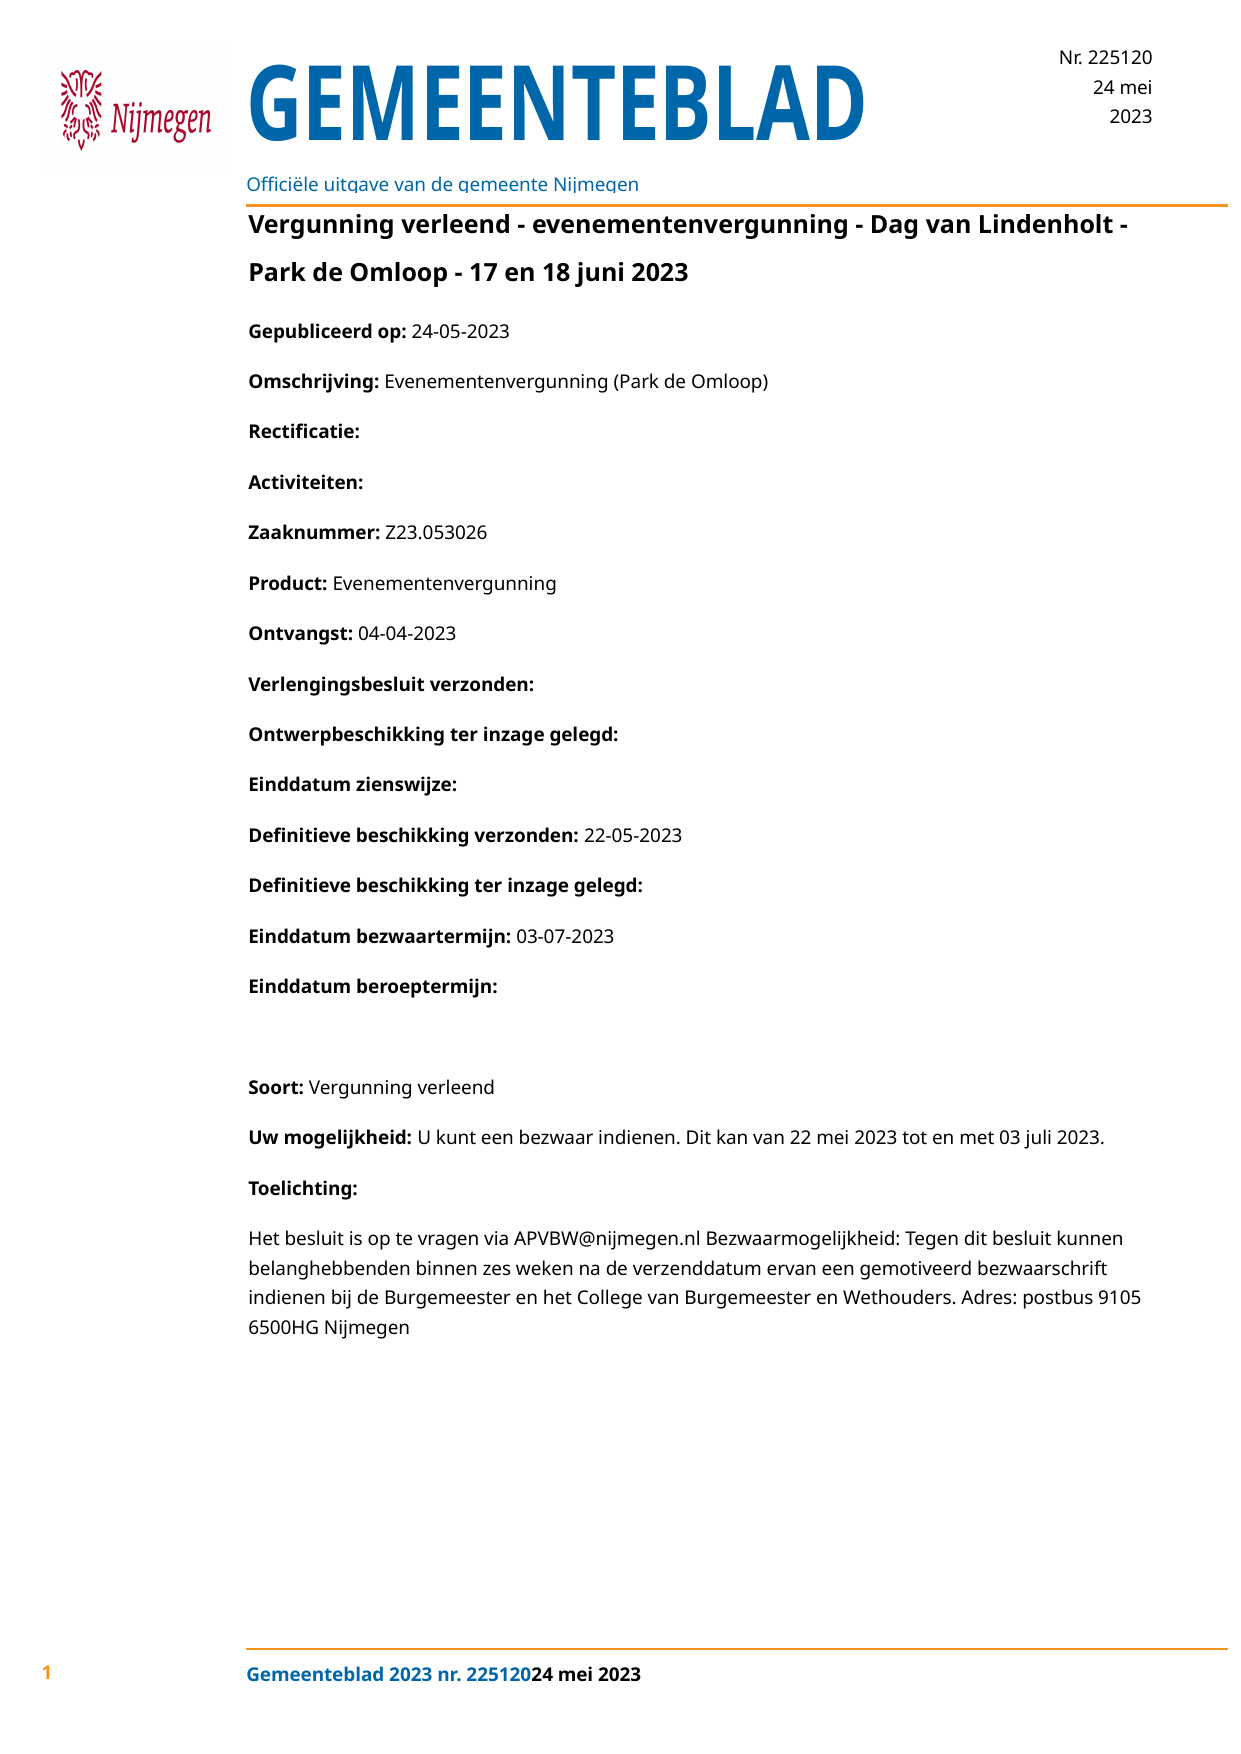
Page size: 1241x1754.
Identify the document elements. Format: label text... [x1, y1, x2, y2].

text Einddatum beroeptermijn: [248, 973, 1152, 999]
text Gepubliceerd op: 24-05-2023 [248, 318, 1152, 344]
text Soort: Vergunning verleend [248, 1074, 1152, 1100]
text Ontvangst: 04-04-2023 [248, 620, 1152, 646]
text Zaaknummer: Z23.053026 [248, 519, 1152, 545]
text Ontwerpbeschikking ter inzage gelegd: [248, 721, 1152, 747]
text Definitieve beschikking verzonden: 22-05-2023 [248, 822, 1152, 848]
text Activiteiten: [248, 469, 1152, 495]
text Omschrijving: Evenementenvergunning (Park de Omloop) [248, 368, 1152, 394]
text Uw mogelijkheid: U kunt een bezwaar indienen. Dit kan van 22 mei 2023 tot en met 03 juli 2023. [248, 1124, 1152, 1150]
text Toelichting: [248, 1175, 1152, 1201]
text Einddatum bezwaartermijn: 03-07-2023 [248, 923, 1152, 949]
text Verlengingsbesluit verzonden: [248, 671, 1152, 697]
text Product: Evenementenvergunning [248, 570, 1152, 596]
text Vergunning verleend - evenementenvergunning - Dag van Lindenholt - Park de Omloop - 17 en 18 juni 2023 [248, 207, 1152, 288]
text Definitieve beschikking ter inzage gelegd: [248, 872, 1152, 898]
text Het besluit is op te vragen via APVBW@nijmegen.nl Bezwaarmogelijkheid: Tegen dit besluit kunnen belanghebbenden binnen zes weken na de verzenddatum ervan een gemotiveerd bezwaarschrift indienen bij de Burgemeester en het College van Burgemeester en Wethouders. Adres: postbus 9105 6500HG Nijmegen [248, 1225, 1152, 1340]
picture [41, 47, 231, 172]
text Rectificatie: [248, 419, 1152, 444]
text Einddatum zienswijze: [248, 772, 1152, 797]
